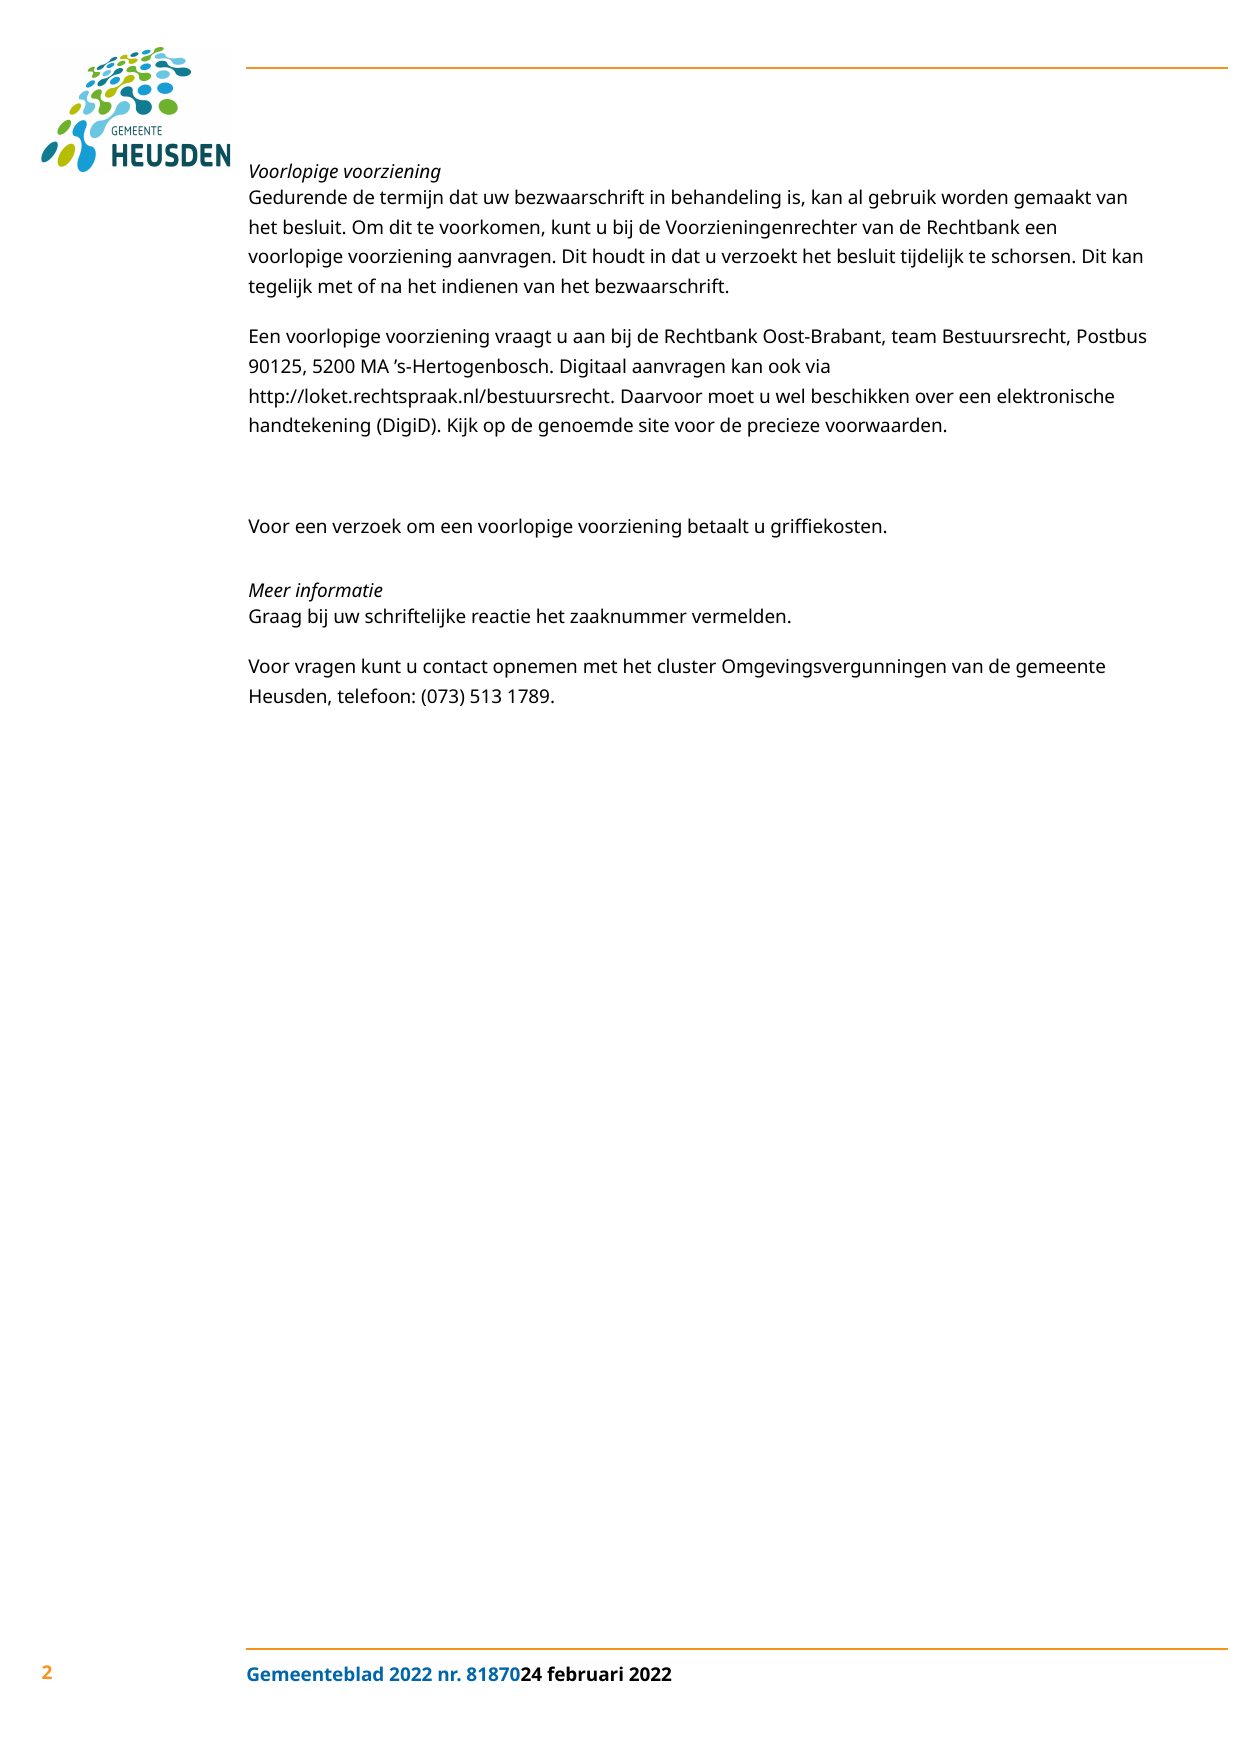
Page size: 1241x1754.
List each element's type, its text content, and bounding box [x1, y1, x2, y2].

text Voorlopige voorziening [248, 159, 1152, 184]
text Gedurende de termijn dat uw bezwaarschrift in behandeling is, kan al gebruik worden gemaakt van het besluit. Om dit te voorkomen, kunt u bij de Voorzieningenrechter van de Rechtbank een voorlopige voorziening aanvragen. Dit houdt in dat u verzoekt het besluit tijdelijk te schorsen. Dit kan tegelijk met of na het indienen van het bezwaarschrift. [248, 184, 1152, 299]
text Voor een verzoek om een voorlopige voorziening betaalt u griffiekosten. [248, 513, 1152, 539]
text Meer informatie [248, 577, 1152, 603]
text Graag bij uw schriftelijke reactie het zaaknummer vermelden. [248, 603, 1152, 629]
picture [41, 47, 231, 172]
text Een voorlopige voorziening vraagt u aan bij de Rechtbank Oost-Brabant, team Bestuursrecht, Postbus 90125, 5200 MA ’s-Hertogenbosch. Digitaal aanvragen kan ook via http://loket.rechtspraak.nl/bestuursrecht. Daarvoor moet u wel beschikken over een elektronische handtekening (DigiD). Kijk op de genoemde site voor de precieze voorwaarden. [248, 324, 1152, 438]
text Voor vragen kunt u contact opnemen met het cluster Omgevingsvergunningen van de gemeente Heusden, telefoon: (073) 513 1789. [248, 653, 1152, 709]
